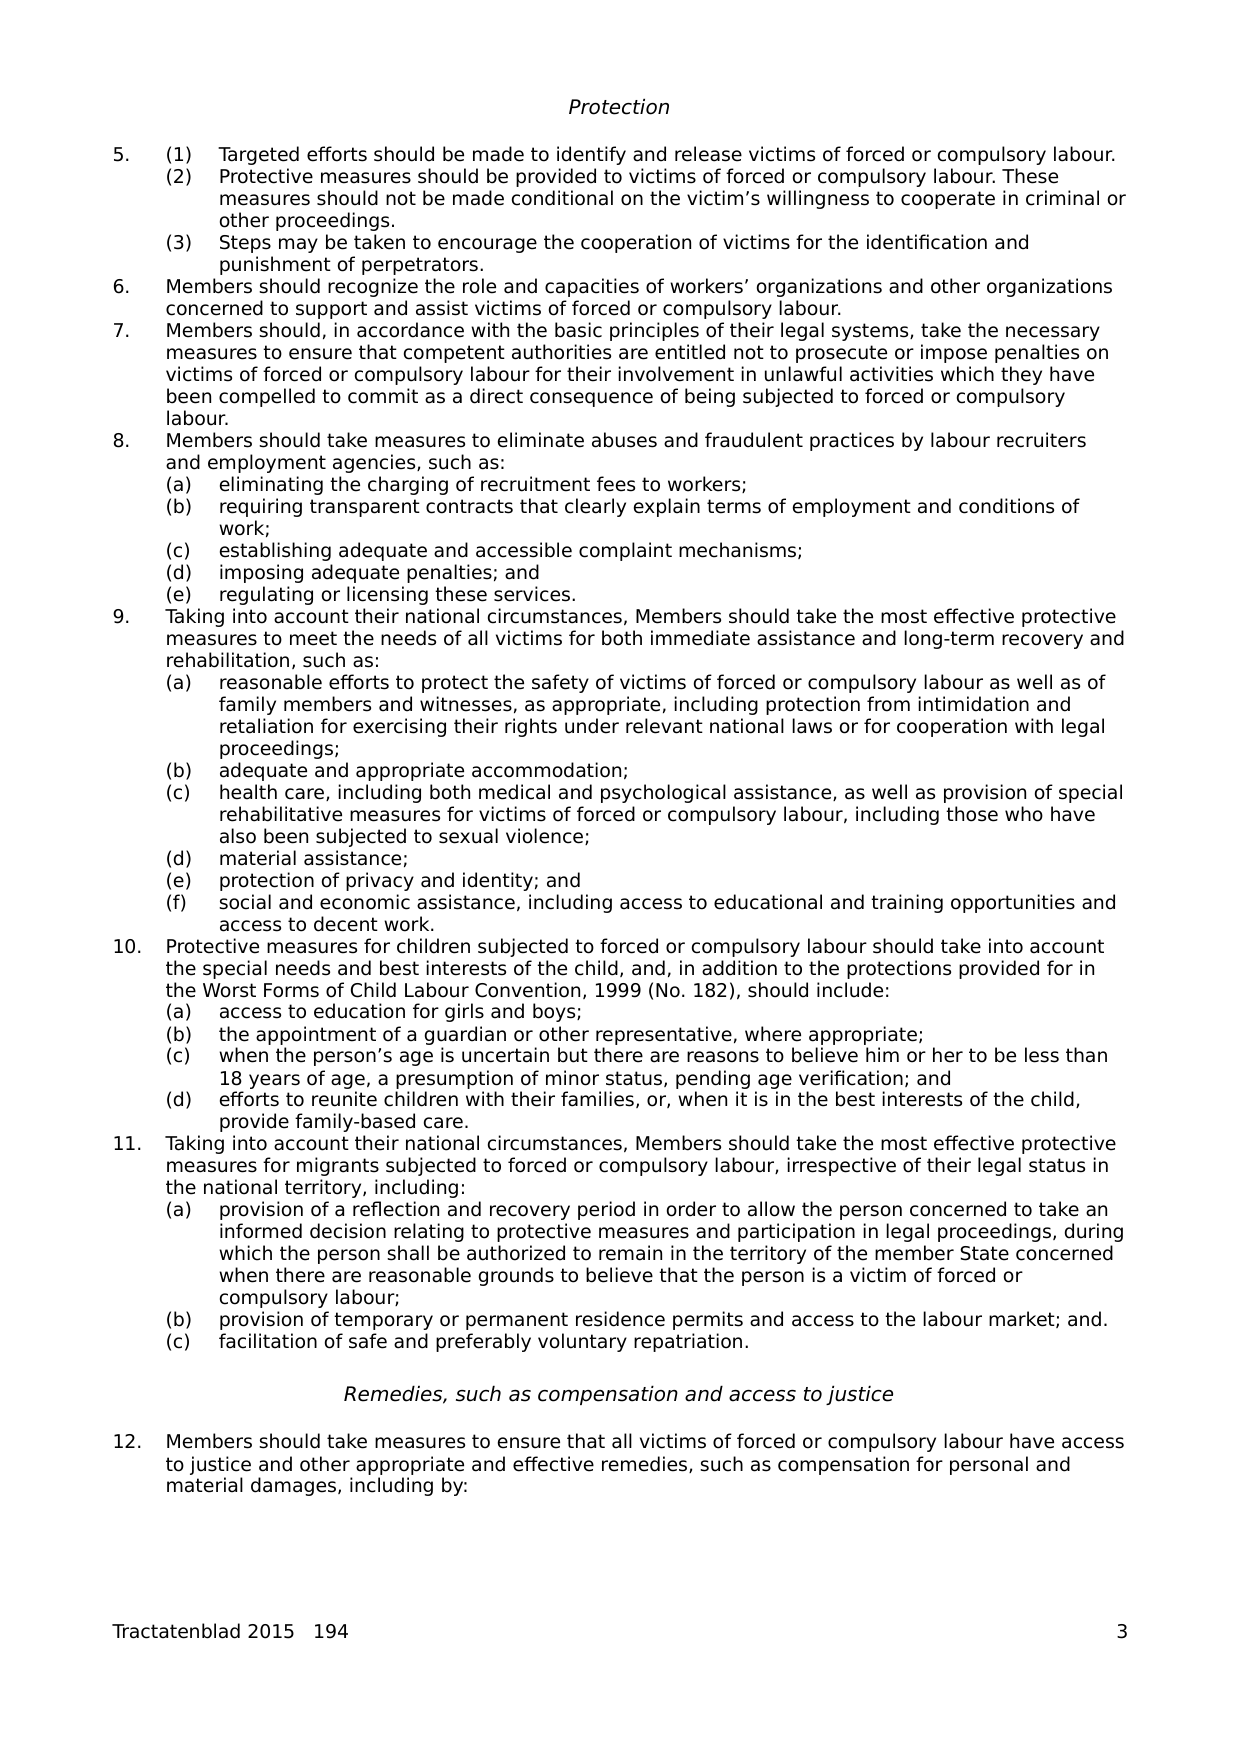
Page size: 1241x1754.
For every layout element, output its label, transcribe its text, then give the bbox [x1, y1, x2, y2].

text (c) health care, including both medical and psychological assistance, as well as provision of special rehabilitative measures for victims of forced or compulsory labour, including those who have also been subjected to sexual violence; [165, 782, 1128, 848]
text 9. Taking into account their national circumstances, Members should take the most effective protective measures to meet the needs of all victims for both immediate assistance and long-term recovery and rehabilitation, such as: [112, 606, 1128, 672]
text (c) when the person’s age is uncertain but there are reasons to believe him or her to be less than 18 years of age, a presumption of minor status, pending age verification; and [165, 1045, 1128, 1089]
text (b) provision of temporary or permanent residence permits and access to the labour market; and. [165, 1309, 1128, 1331]
text 7. Members should, in accordance with the basic principles of their legal systems, take the necessary measures to ensure that competent authorities are entitled not to prosecute or impose penalties on victims of forced or compulsory labour for their involvement in unlawful activities which they have been compelled to commit as a direct consequence of being subjected to forced or compulsory labour. [112, 320, 1128, 430]
text (b) requiring transparent contracts that clearly explain terms of employment and conditions of work; [165, 496, 1128, 540]
text (c) establishing adequate and accessible complaint mechanisms; [165, 540, 1128, 562]
text (c) facilitation of safe and preferably voluntary repatriation. [165, 1331, 1128, 1353]
text (a) access to education for girls and boys; [165, 1001, 1128, 1023]
text (a) eliminating the charging of recruitment fees to workers; [165, 474, 1128, 496]
text (b) adequate and appropriate accommodation; [165, 760, 1128, 782]
text 12. Members should take measures to ensure that all victims of forced or compulsory labour have access to justice and other appropriate and effective remedies, such as compensation for personal and material damages, including by: [112, 1431, 1128, 1497]
text (e) protection of privacy and identity; and [165, 869, 1128, 892]
text (d) efforts to reunite children with their families, or, when it is in the best interests of the child, provide family-based care. [165, 1089, 1128, 1133]
text (e) regulating or licensing these services. [165, 584, 1128, 606]
text 11. Taking into account their national circumstances, Members should take the most effective protective measures for migrants subjected to forced or compulsory labour, irrespective of their legal status in the national territory, including: [112, 1133, 1128, 1199]
subtitle Protection [112, 96, 1128, 119]
text (d) material assistance; [165, 848, 1128, 869]
text (b) the appointment of a guardian or other representative, where appropriate; [165, 1023, 1128, 1045]
text 6. Members should recognize the role and capacities of workers’ organizations and other organizations concerned to support and assist victims of forced or compulsory labour. [112, 276, 1128, 320]
text (2) Protective measures should be provided to victims of forced or compulsory labour. These measures should not be made conditional on the victim’s willingness to cooperate in criminal or other proceedings. [165, 166, 1128, 232]
subtitle Remedies, such as compensation and access to justice [112, 1383, 1128, 1406]
text (a) provision of a reflection and recovery period in order to allow the person concerned to take an informed decision relating to protective measures and participation in legal proceedings, during which the person shall be authorized to remain in the territory of the member State concerned when there are reasonable grounds to believe that the person is a victim of forced or compulsory labour; [165, 1199, 1128, 1309]
text 8. Members should take measures to eliminate abuses and fraudulent practices by labour recruiters and employment agencies, such as: [112, 430, 1128, 474]
text (a) reasonable efforts to protect the safety of victims of forced or compulsory labour as well as of family members and witnesses, as appropriate, including protection from intimidation and retaliation for exercising their rights under relevant national laws or for cooperation with legal proceedings; [165, 672, 1128, 760]
text 5. (1) Targeted efforts should be made to identify and release victims of forced or compulsory labour. [112, 144, 1128, 166]
text 10. Protective measures for children subjected to forced or compulsory labour should take into account the special needs and best interests of the child, and, in addition to the protections provided for in the Worst Forms of Child Labour Convention, 1999 (No. 182), should include: [112, 936, 1128, 1001]
text (f) social and economic assistance, including access to educational and training opportunities and access to decent work. [165, 892, 1128, 936]
text (3) Steps may be taken to encourage the cooperation of victims for the identification and punishment of perpetrators. [165, 232, 1128, 276]
text (d) imposing adequate penalties; and [165, 562, 1128, 584]
